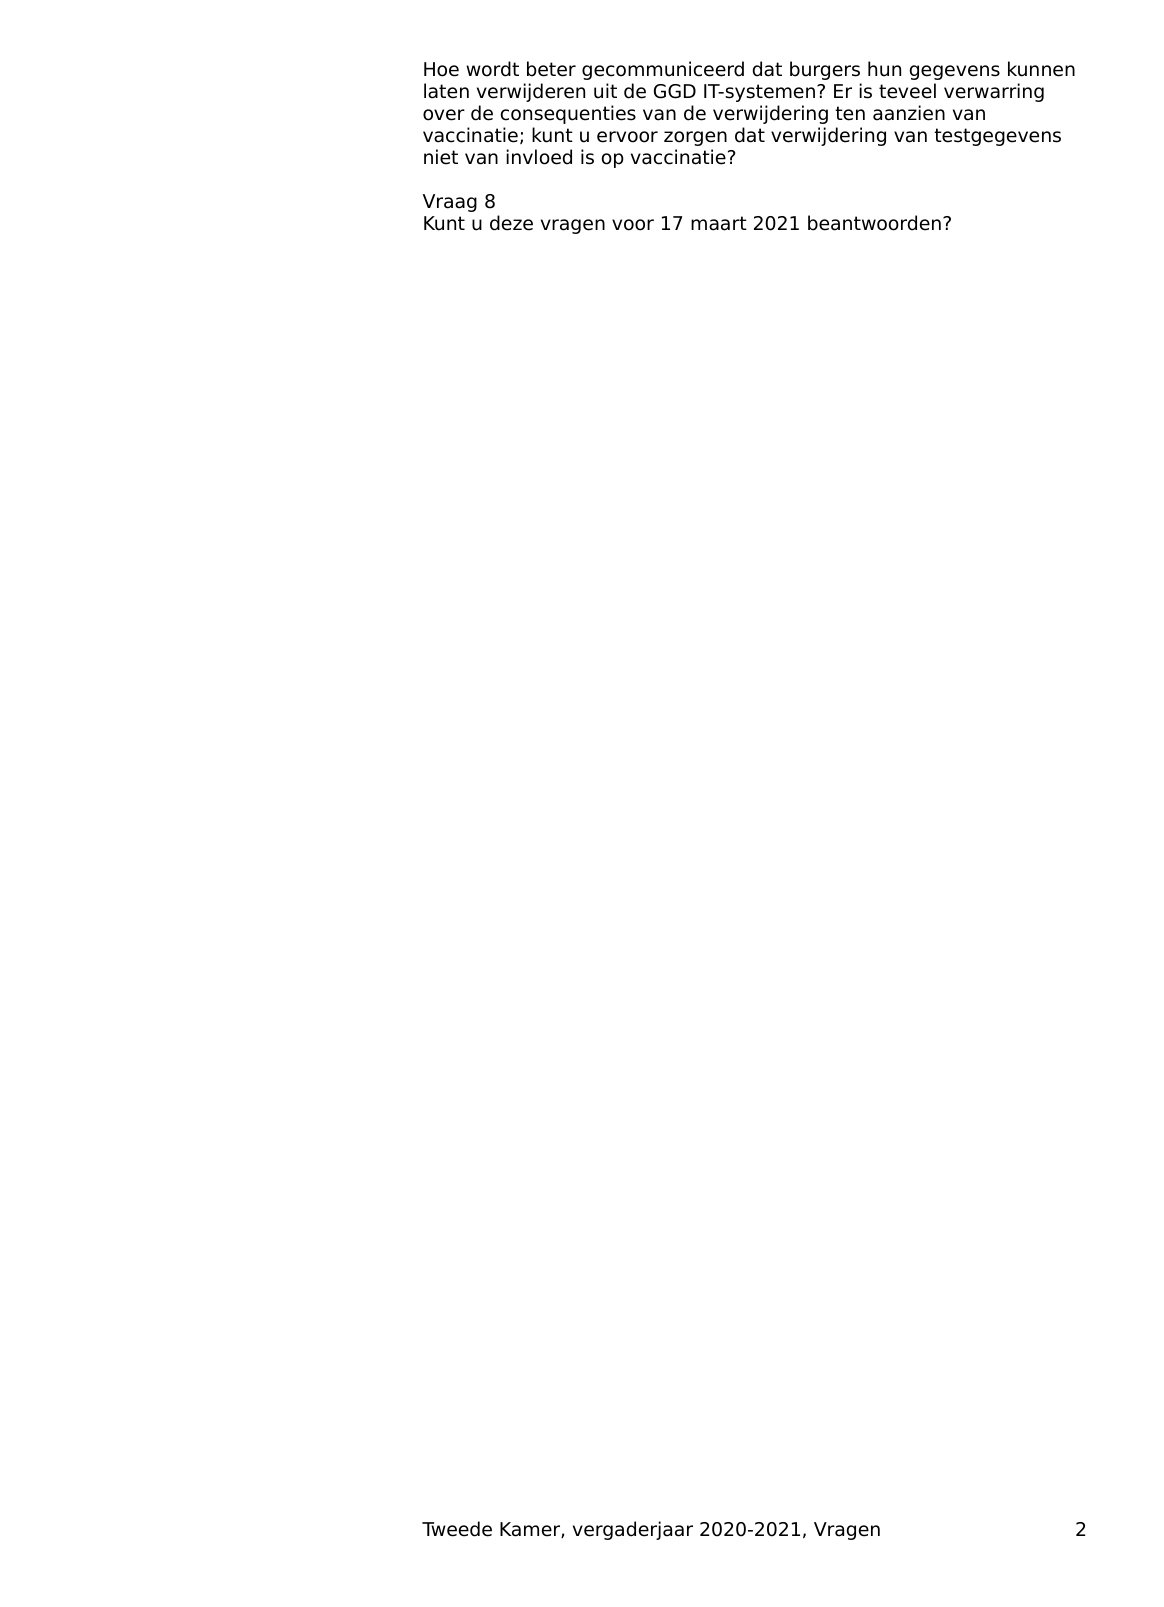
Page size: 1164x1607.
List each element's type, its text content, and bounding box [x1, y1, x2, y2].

text Hoe wordt beter gecommuniceerd dat burgers hun gegevens kunnen laten verwijderen uit de GGD IT-systemen? Er is teveel verwarring over de consequenties van de verwijdering ten aanzien van vaccinatie; kunt u ervoor zorgen dat verwijdering van testgegevens niet van invloed is op vaccinatie? [422, 59, 1087, 169]
text Kunt u deze vragen voor 17 maart 2021 beantwoorden? [422, 213, 1087, 235]
text Vraag 8 [422, 191, 1087, 213]
